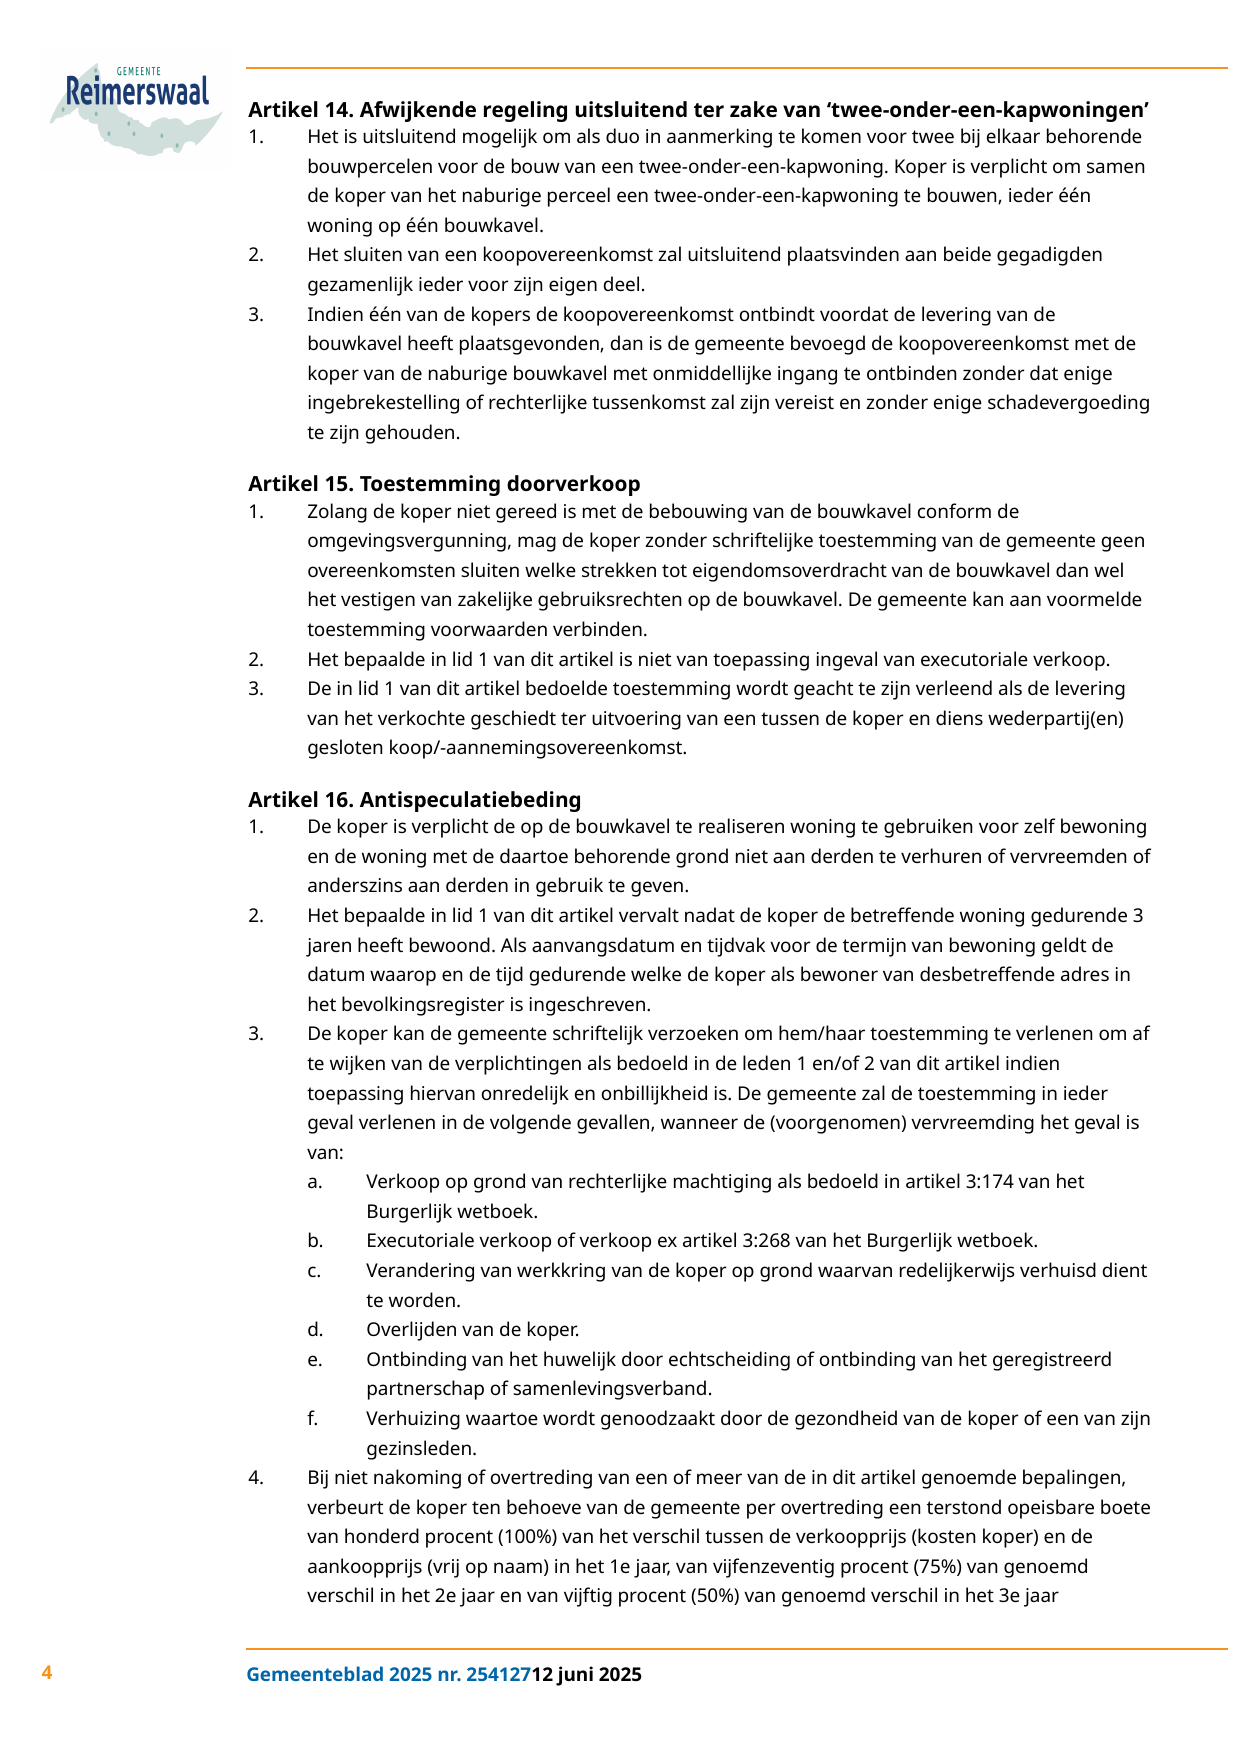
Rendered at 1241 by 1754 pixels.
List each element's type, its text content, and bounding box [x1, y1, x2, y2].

list De koper kan de gemeente schriftelijk verzoeken om hem/haar toestemming te verlenen om af te wijken van de verplichtingen als bedoeld in de leden 1 en/of 2 van dit artikel indien toepassing hiervan onredelijk en onbillijkheid is. De gemeente zal de toestemming in ieder geval verlenen in de volgende gevallen, wanneer de (voorgenomen) vervreemding het geval is van: [248, 1021, 1152, 1164]
list Verandering van werkkring van de koper op grond waarvan redelijkerwijs verhuisd dient te worden. [307, 1257, 1152, 1312]
list Zolang de koper niet gereed is met de bebouwing van de bouwkavel conform de omgevingsvergunning, mag de koper zonder schriftelijke toestemming van de gemeente geen overeenkomsten sluiten welke strekken tot eigendomsoverdracht van de bouwkavel dan wel het vestigen van zakelijke gebruiksrechten op de bouwkavel. De gemeente kan aan voormelde toestemming voorwaarden verbinden. [248, 498, 1152, 642]
list Ontbinding van het huwelijk door echtscheiding of ontbinding van het geregistreerd partnerschap of samenlevingsverband. [307, 1346, 1152, 1401]
picture [41, 47, 231, 172]
list Het bepaalde in lid 1 van dit artikel is niet van toepassing ingeval van executoriale verkoop. [248, 646, 1152, 672]
list Het is uitsluitend mogelijk om als duo in aanmerking te komen voor twee bij elkaar behorende bouwpercelen voor de bouw van een twee-onder-een-kapwoning. Koper is verplicht om samen de koper van het naburige perceel een twee-onder-een-kapwoning te bouwen, ieder één woning op één bouwkavel. [248, 123, 1152, 238]
list De in lid 1 van dit artikel bedoelde toestemming wordt geacht te zijn verleend als de levering van het verkochte geschiedt ter uitvoering van een tussen de koper en diens wederpartij(en) gesloten koop/-aannemingsovereenkomst. [248, 675, 1152, 760]
list Het sluiten van een koopovereenkomst zal uitsluitend plaatsvinden aan beide gegadigden gezamenlijk ieder voor zijn eigen deel. [248, 242, 1152, 297]
list De koper is verplicht de op de bouwkavel te realiseren woning te gebruiken voor zelf bewoning en de woning met de daartoe behorende grond niet aan derden te verhuren of vervreemden of anderszins aan derden in gebruik te geven. [248, 813, 1152, 898]
list Indien één van de kopers de koopovereenkomst ontbindt voordat de levering van de bouwkavel heeft plaatsgevonden, dan is de gemeente bevoegd de koopovereenkomst met de koper van de naburige bouwkavel met onmiddellijke ingang te ontbinden zonder dat enige ingebrekestelling of rechterlijke tussenkomst zal zijn vereist en zonder enige schadevergoeding te zijn gehouden. [248, 301, 1152, 445]
list Verhuizing waartoe wordt genoodzaakt door de gezondheid van de koper of een van zijn gezinsleden. [307, 1405, 1152, 1460]
text Artikel 16. Antispeculatiebeding [248, 785, 1152, 813]
list Overlijden van de koper. [307, 1316, 1152, 1342]
list Executoriale verkoop of verkoop ex artikel 3:268 van het Burgerlijk wetboek. [307, 1228, 1152, 1253]
text Artikel 14. Afwijkende regeling uitsluitend ter zake van ‘twee-onder-een-kapwoningen’ [248, 95, 1152, 123]
text Artikel 15. Toestemming doorverkoop [248, 469, 1152, 498]
list Verkoop op grond van rechterlijke machtiging als bedoeld in artikel 3:174 van het Burgerlijk wetboek. [307, 1168, 1152, 1224]
list Bij niet nakoming of overtreding van een of meer van de in dit artikel genoemde bepalingen, verbeurt de koper ten behoeve van de gemeente per overtreding een terstond opeisbare boete van honderd procent (100%) van het verschil tussen de verkoopprijs (kosten koper) en de aankoopprijs (vrij op naam) in het 1e jaar, van vijfenzeventig procent (75%) van genoemd verschil in het 2e jaar en van vijftig procent (50%) van genoemd verschil in het 3e jaar [248, 1464, 1152, 1608]
list Het bepaalde in lid 1 van dit artikel vervalt nadat de koper de betreffende woning gedurende 3 jaren heeft bewoond. Als aanvangsdatum en tijdvak voor de termijn van bewoning geldt de datum waarop en de tijd gedurende welke de koper als bewoner van desbetreffende adres in het bevolkingsregister is ingeschreven. [248, 902, 1152, 1017]
